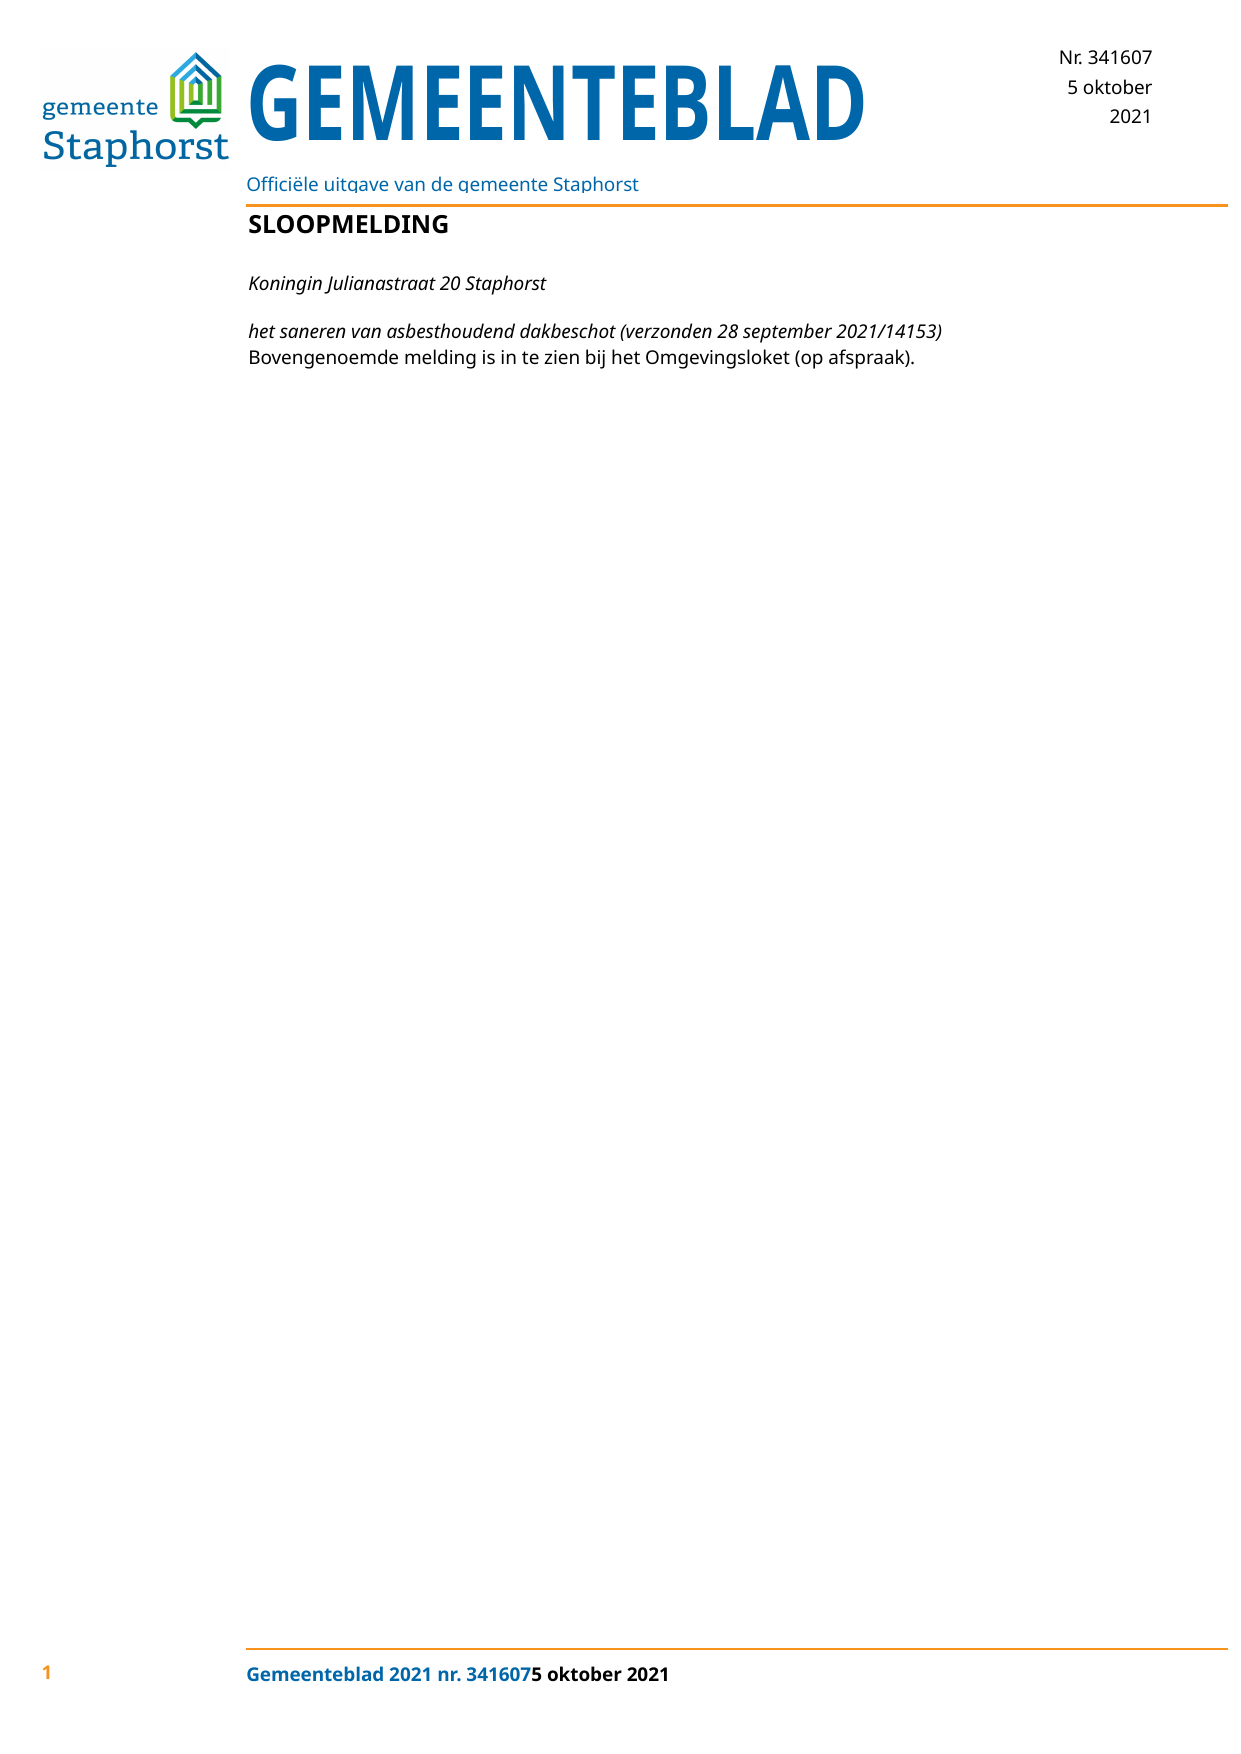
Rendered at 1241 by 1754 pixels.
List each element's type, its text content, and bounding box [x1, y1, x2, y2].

picture [41, 47, 231, 172]
text het saneren van asbesthoudend dakbeschot (verzonden 28 september 2021/14153) [248, 318, 1152, 344]
text Koningin Julianastraat 20 Staphorst [248, 270, 1152, 296]
text SLOOPMELDING [248, 207, 1152, 241]
text Bovengenoemde melding is in te zien bij het Omgevingsloket (op afspraak). [248, 344, 1152, 369]
